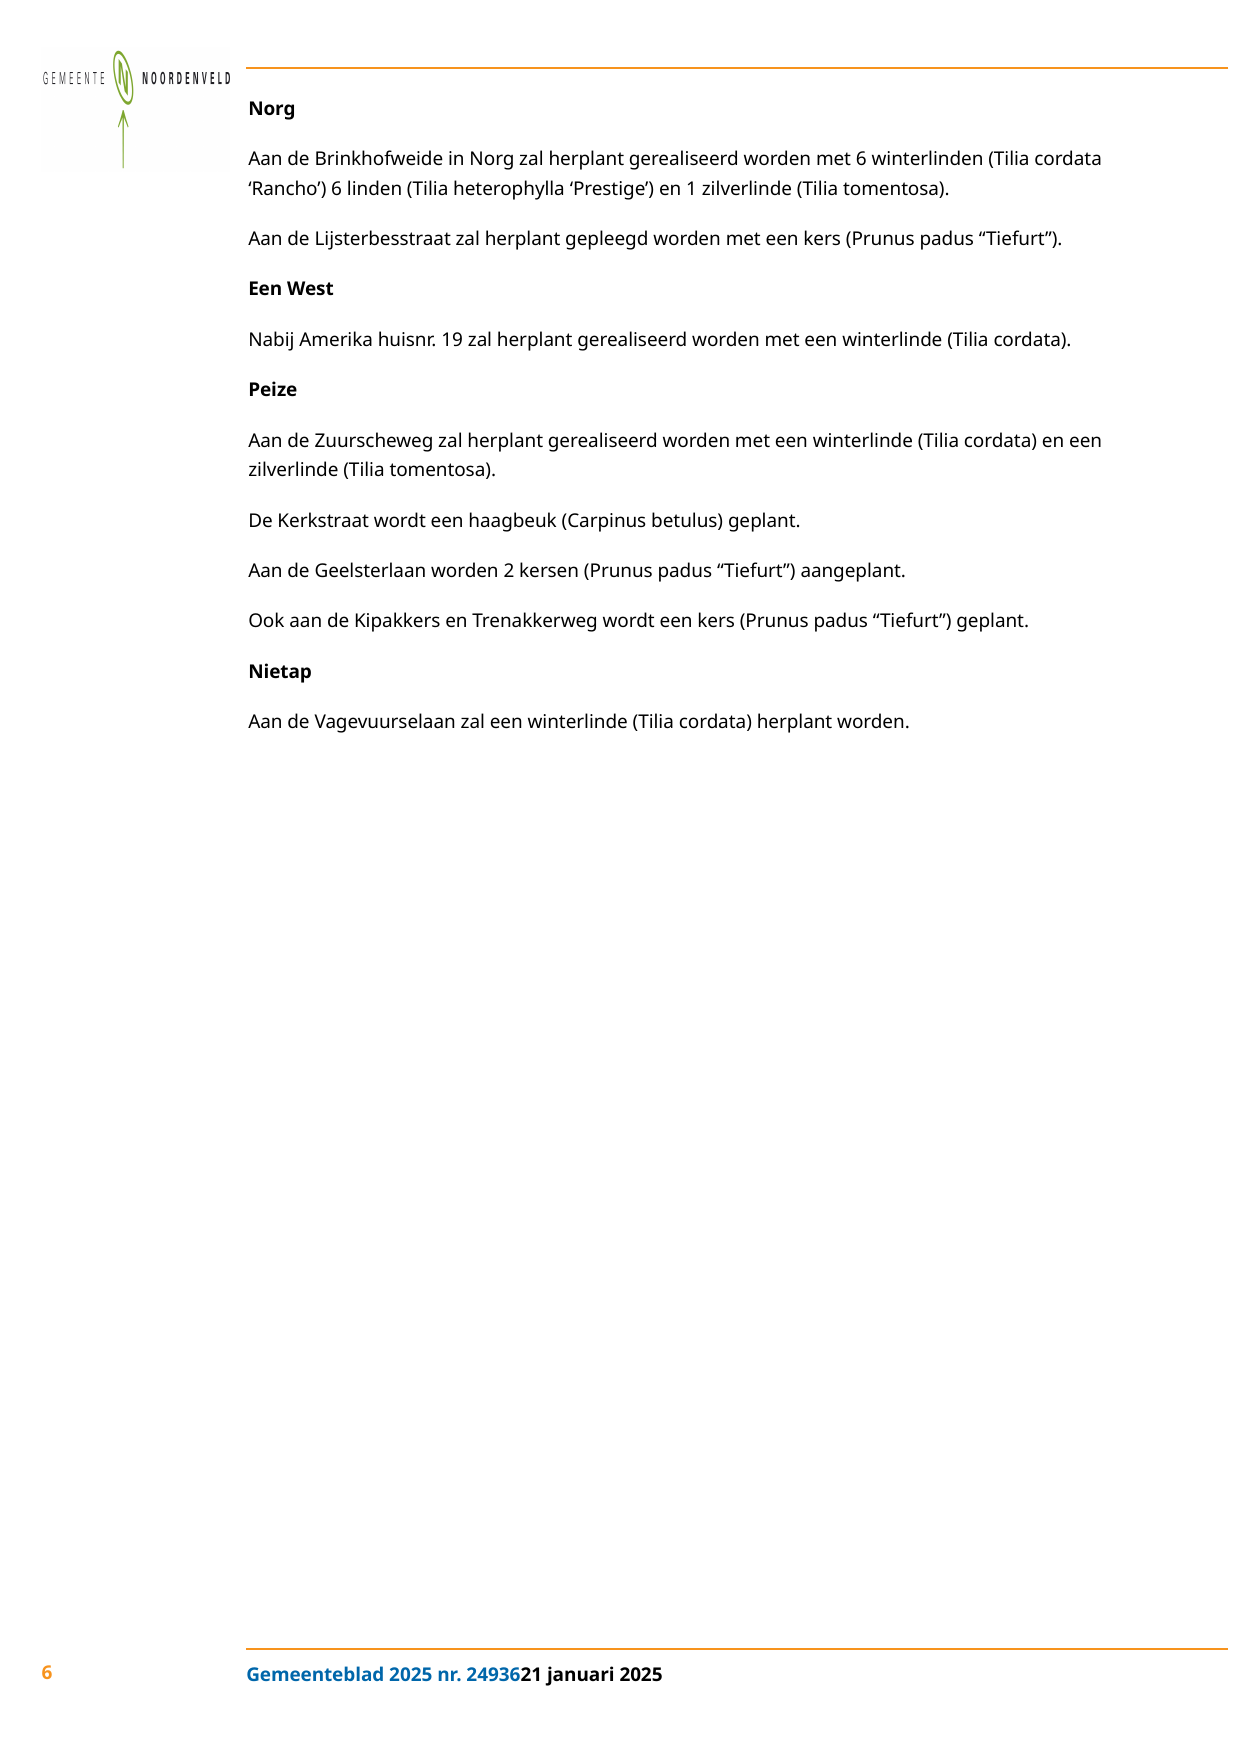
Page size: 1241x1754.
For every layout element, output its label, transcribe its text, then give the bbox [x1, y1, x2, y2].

text Aan de Vagevuurselaan zal een winterlinde (Tilia cordata) herplant worden. [248, 708, 1152, 734]
text Peize [248, 376, 1152, 402]
text Aan de Brinkhofweide in Norg zal herplant gerealiseerd worden met 6 winterlinden (Tilia cordata ‘Rancho’) 6 linden (Tilia heterophylla ‘Prestige’) en 1 zilverlinde (Tilia tomentosa). [248, 145, 1152, 201]
picture [41, 47, 231, 172]
text Aan de Zuurscheweg zal herplant gerealiseerd worden met een winterlinde (Tilia cordata) en een zilverlinde (Tilia tomentosa). [248, 427, 1152, 482]
text Een West [248, 276, 1152, 301]
text Ook aan de Kipakkers en Trenakkerweg wordt een kers (Prunus padus “Tiefurt”) geplant. [248, 608, 1152, 633]
text De Kerkstraat wordt een haagbeuk (Carpinus betulus) geplant. [248, 507, 1152, 533]
text Norg [248, 95, 1152, 121]
text Nietap [248, 658, 1152, 684]
text Aan de Geelsterlaan worden 2 kersen (Prunus padus “Tiefurt”) aangeplant. [248, 557, 1152, 583]
text Nabij Amerika huisnr. 19 zal herplant gerealiseerd worden met een winterlinde (Tilia cordata). [248, 326, 1152, 352]
text Aan de Lijsterbesstraat zal herplant gepleegd worden met een kers (Prunus padus “Tiefurt”). [248, 225, 1152, 251]
